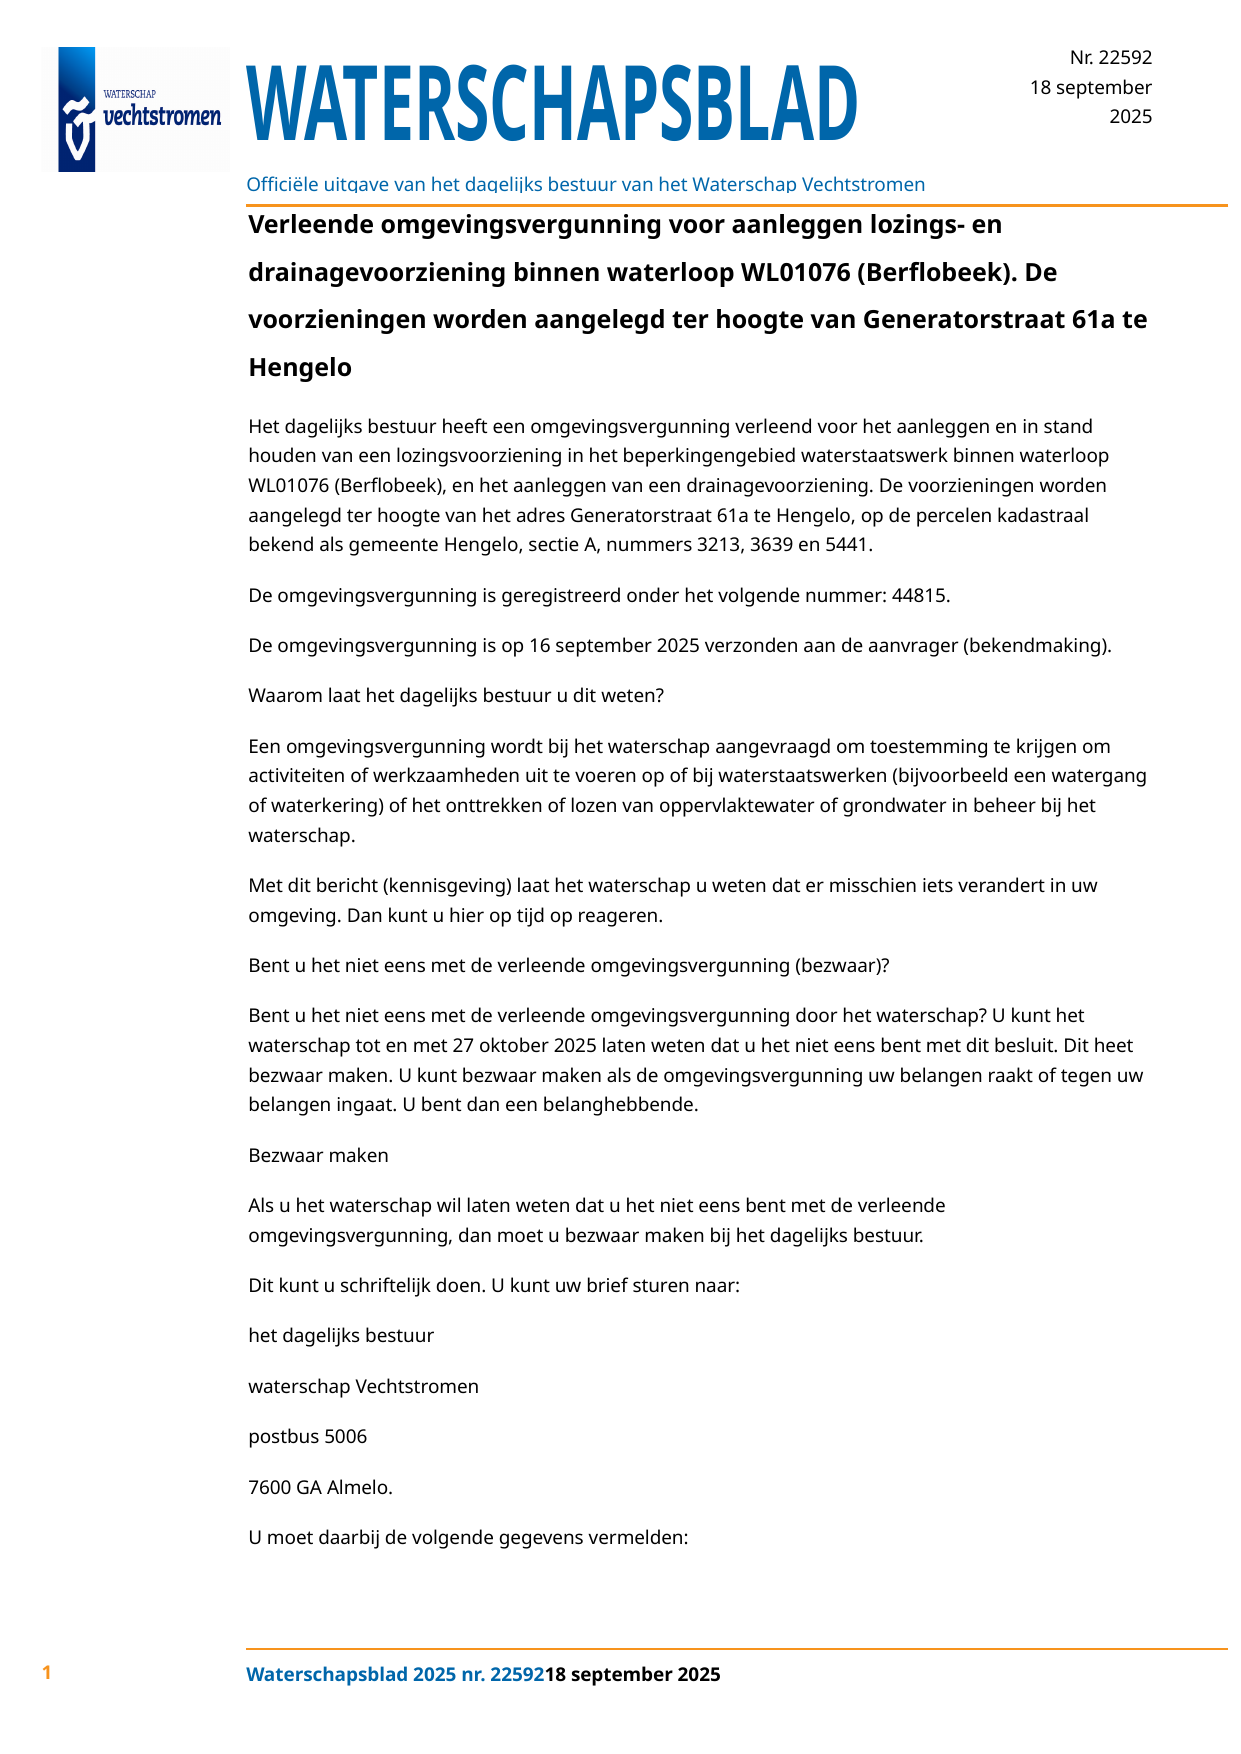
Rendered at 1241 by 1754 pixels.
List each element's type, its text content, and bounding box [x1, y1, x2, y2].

text Met dit bericht (kennisgeving) laat het waterschap u weten dat er misschien iets verandert in uw omgeving. Dan kunt u hier op tijd op reageren. [248, 872, 1152, 928]
text waterschap Vechtstromen [248, 1373, 1152, 1399]
picture [41, 47, 231, 172]
text Als u het waterschap wil laten weten dat u het niet eens bent met de verleende omgevingsvergunning, dan moet u bezwaar maken bij het dagelijks bestuur. [248, 1192, 1152, 1248]
text Dit kunt u schriftelijk doen. U kunt uw brief sturen naar: [248, 1272, 1152, 1298]
text Bent u het niet eens met de verleende omgevingsvergunning (bezwaar)? [248, 952, 1152, 978]
text De omgevingsvergunning is op 16 september 2025 verzonden aan de aanvrager (bekendmaking). [248, 632, 1152, 658]
text Verleende omgevingsvergunning voor aanleggen lozings- en drainagevoorziening binnen waterloop WL01076 (Berflobeek). De voorzieningen worden aangelegd ter hoogte van Generatorstraat 61a te Hengelo [248, 207, 1152, 384]
text Een omgevingsvergunning wordt bij het waterschap aangevraagd om toestemming te krijgen om activiteiten of werkzaamheden uit te voeren op of bij waterstaatswerken (bijvoorbeeld een watergang of waterkering) of het onttrekken of lozen van oppervlaktewater of grondwater in beheer bij het waterschap. [248, 733, 1152, 848]
text Waarom laat het dagelijks bestuur u dit weten? [248, 683, 1152, 708]
text 7600 GA Almelo. [248, 1474, 1152, 1500]
text Het dagelijks bestuur heeft een omgevingsvergunning verleend voor het aanleggen en in stand houden van een lozingsvoorziening in het beperkingengebied waterstaatswerk binnen waterloop WL01076 (Berflobeek), en het aanleggen van een drainagevoorziening. De voorzieningen worden aangelegd ter hoogte van het adres Generatorstraat 61a te Hengelo, op de percelen kadastraal bekend als gemeente Hengelo, sectie A, nummers 3213, 3639 en 5441. [248, 413, 1152, 557]
text Bent u het niet eens met de verleende omgevingsvergunning door het waterschap? U kunt het waterschap tot en met 27 oktober 2025 laten weten dat u het niet eens bent met dit besluit. Dit heet bezwaar maken. U kunt bezwaar maken als de omgevingsvergunning uw belangen raakt of tegen uw belangen ingaat. U bent dan een belanghebbende. [248, 1003, 1152, 1117]
text Bezwaar maken [248, 1142, 1152, 1168]
text postbus 5006 [248, 1423, 1152, 1449]
text het dagelijks bestuur [248, 1323, 1152, 1348]
text De omgevingsvergunning is geregistreerd onder het volgende nummer: 44815. [248, 582, 1152, 608]
text U moet daarbij de volgende gegevens vermelden: [248, 1524, 1152, 1550]
